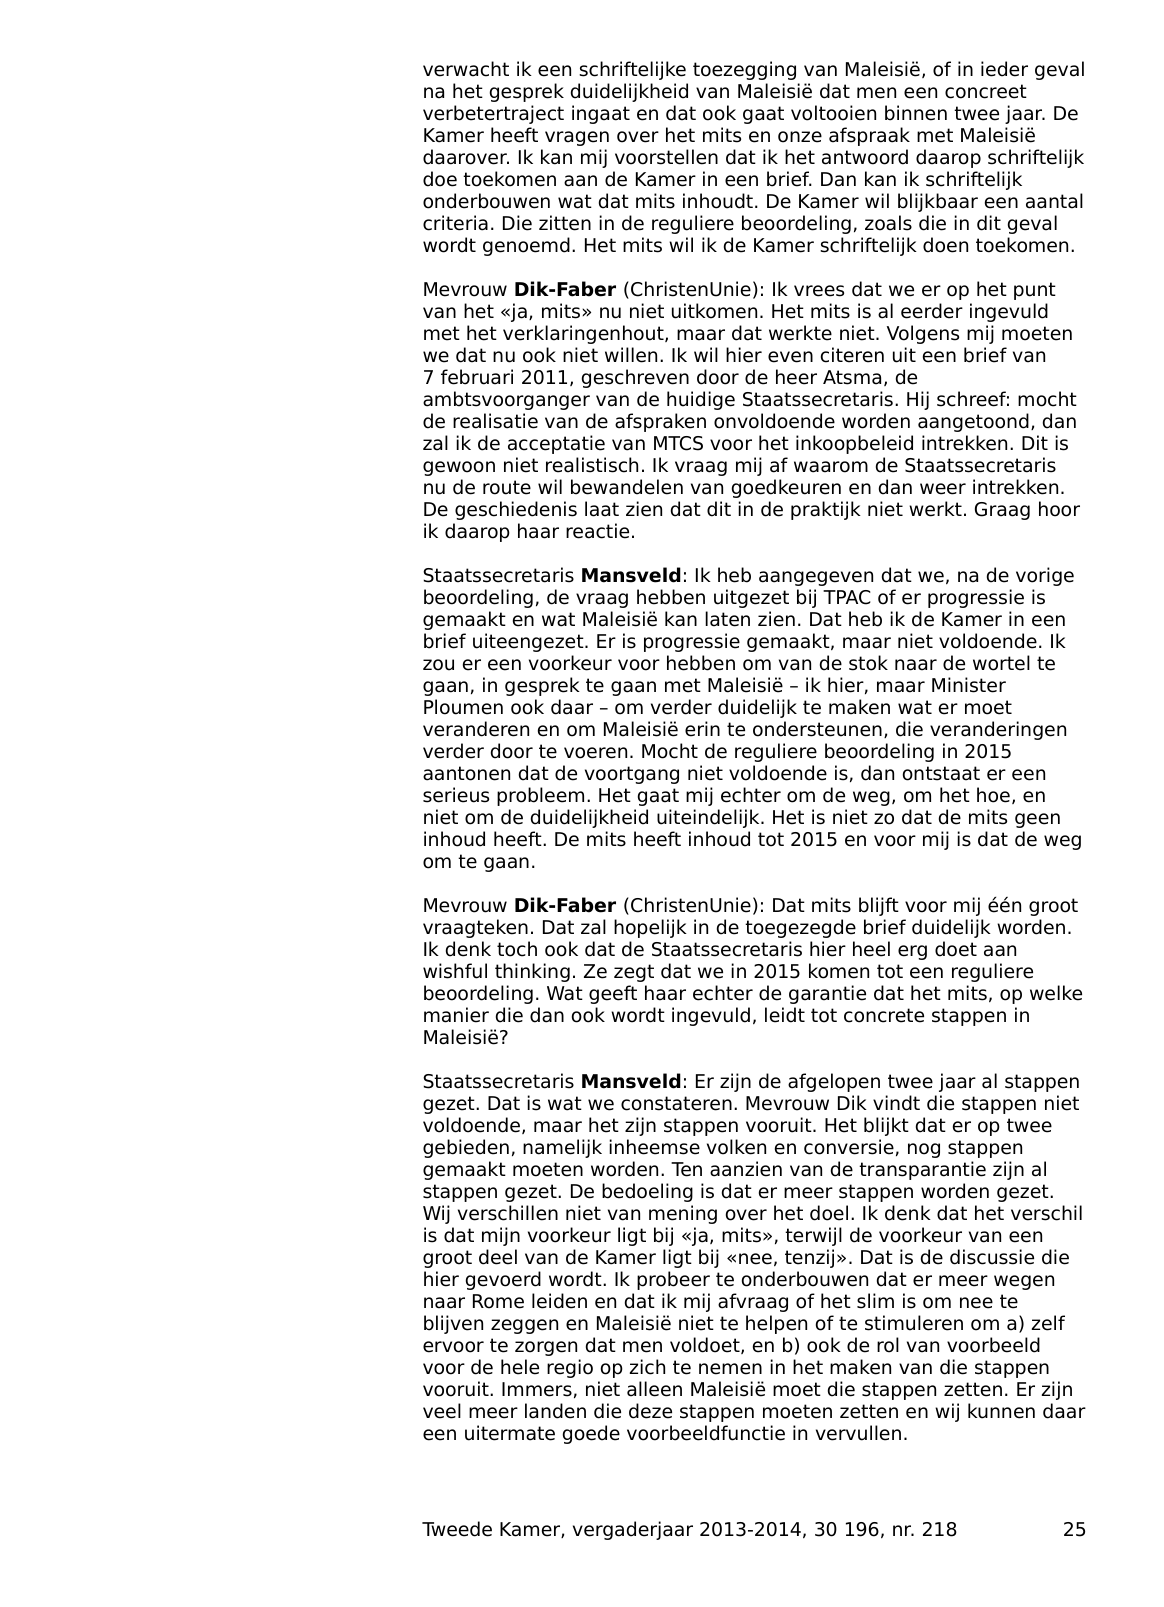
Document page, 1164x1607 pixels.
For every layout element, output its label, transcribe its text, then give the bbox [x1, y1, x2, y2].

text Staatssecretaris Mansveld: Ik heb aangegeven dat we, na de vorige beoordeling, de vraag hebben uitgezet bij TPAC of er progressie is gemaakt en wat Maleisië kan laten zien. Dat heb ik de Kamer in een brief uiteengezet. Er is progressie gemaakt, maar niet voldoende. Ik zou er een voorkeur voor hebben om van de stok naar de wortel te gaan, in gesprek te gaan met Maleisië – ik hier, maar Minister Ploumen ook daar – om verder duidelijk te maken wat er moet veranderen en om Maleisië erin te ondersteunen, die veranderingen verder door te voeren. Mocht de reguliere beoordeling in 2015 aantonen dat de voortgang niet voldoende is, dan ontstaat er een serieus probleem. Het gaat mij echter om de weg, om het hoe, en niet om de duidelijkheid uiteindelijk. Het is niet zo dat de mits geen inhoud heeft. De mits heeft inhoud tot 2015 en voor mij is dat de weg om te gaan. [422, 565, 1087, 873]
text Mevrouw Dik-Faber (ChristenUnie): Dat mits blijft voor mij één groot vraagteken. Dat zal hopelijk in de toegezegde brief duidelijk worden. Ik denk toch ook dat de Staatssecretaris hier heel erg doet aan wishful thinking. Ze zegt dat we in 2015 komen tot een reguliere beoordeling. Wat geeft haar echter de garantie dat het mits, op welke manier die dan ook wordt ingevuld, leidt tot concrete stappen in Maleisië? [422, 895, 1087, 1049]
text verwacht ik een schriftelijke toezegging van Maleisië, of in ieder geval na het gesprek duidelijkheid van Maleisië dat men een concreet verbetertraject ingaat en dat ook gaat voltooien binnen twee jaar. De Kamer heeft vragen over het mits en onze afspraak met Maleisië daarover. Ik kan mij voorstellen dat ik het antwoord daarop schriftelijk doe toekomen aan de Kamer in een brief. Dan kan ik schriftelijk onderbouwen wat dat mits inhoudt. De Kamer wil blijkbaar een aantal criteria. Die zitten in de reguliere beoordeling, zoals die in dit geval wordt genoemd. Het mits wil ik de Kamer schriftelijk doen toekomen. [422, 59, 1087, 257]
text Mevrouw Dik-Faber (ChristenUnie): Ik vrees dat we er op het punt van het «ja, mits» nu niet uitkomen. Het mits is al eerder ingevuld met het verklaringenhout, maar dat werkte niet. Volgens mij moeten we dat nu ook niet willen. Ik wil hier even citeren uit een brief van 7 februari 2011, geschreven door de heer Atsma, de ambtsvoorganger van de huidige Staatssecretaris. Hij schreef: mocht de realisatie van de afspraken onvoldoende worden aangetoond, dan zal ik de acceptatie van MTCS voor het inkoopbeleid intrekken. Dit is gewoon niet realistisch. Ik vraag mij af waarom de Staatssecretaris nu de route wil bewandelen van goedkeuren en dan weer intrekken. De geschiedenis laat zien dat dit in de praktijk niet werkt. Graag hoor ik daarop haar reactie. [422, 279, 1087, 543]
text Staatssecretaris Mansveld: Er zijn de afgelopen twee jaar al stappen gezet. Dat is wat we constateren. Mevrouw Dik vindt die stappen niet voldoende, maar het zijn stappen vooruit. Het blijkt dat er op twee gebieden, namelijk inheemse volken en conversie, nog stappen gemaakt moeten worden. Ten aanzien van de transparantie zijn al stappen gezet. De bedoeling is dat er meer stappen worden gezet. Wij verschillen niet van mening over het doel. Ik denk dat het verschil is dat mijn voorkeur ligt bij «ja, mits», terwijl de voorkeur van een groot deel van de Kamer ligt bij «nee, tenzij». Dat is de discussie die hier gevoerd wordt. Ik probeer te onderbouwen dat er meer wegen naar Rome leiden en dat ik mij afvraag of het slim is om nee te blijven zeggen en Maleisië niet te helpen of te stimuleren om a) zelf ervoor te zorgen dat men voldoet, en b) ook de rol van voorbeeld voor de hele regio op zich te nemen in het maken van die stappen vooruit. Immers, niet alleen Maleisië moet die stappen zetten. Er zijn veel meer landen die deze stappen moeten zetten en wij kunnen daar een uitermate goede voorbeeldfunctie in vervullen. [422, 1071, 1087, 1444]
